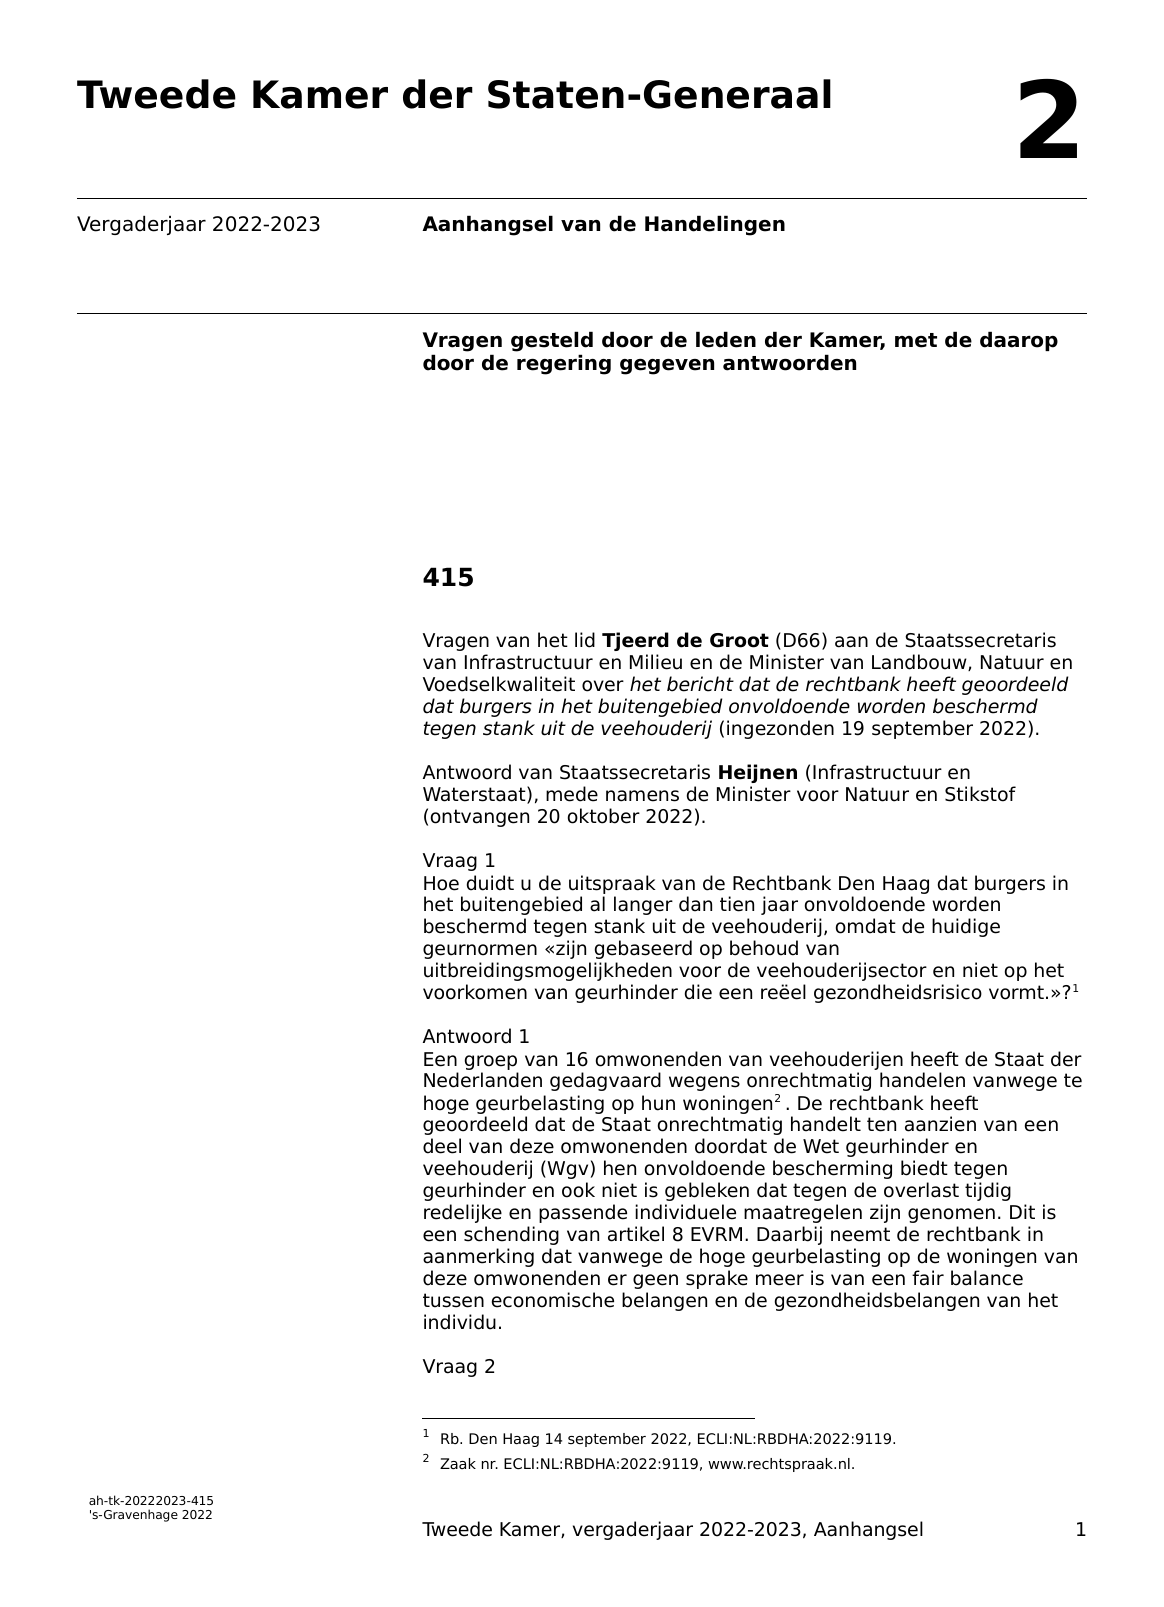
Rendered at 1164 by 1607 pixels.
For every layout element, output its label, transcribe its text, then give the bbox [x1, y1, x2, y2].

table_cell [77, 314, 422, 375]
text Vraag 1 [422, 850, 1087, 872]
text Vragen van het lid Tjeerd de Groot (D66) aan de Staatssecretaris van Infrastructuur en Milieu en de Minister van Landbouw, Natuur en Voedselkwaliteit over het bericht dat de rechtbank heeft geoordeeld dat burgers in het buitengebied onvoldoende worden beschermd tegen stank uit de veehouderij (ingezonden 19 september 2022). [422, 630, 1087, 740]
table_header Tweede Kamer der Staten-Generaal [77, 59, 886, 198]
text Een groep van 16 omwonenden van veehouderijen heeft de Staat der Nederlanden gedagvaard wegens onrechtmatig handelen vanwege te hoge geurbelasting op hun woningen. De rechtbank heeft geoordeeld dat de Staat onrechtmatig handelt ten aanzien van een deel van deze omwonenden doordat de Wet geurhinder en veehouderij (Wgv) hen onvoldoende bescherming biedt tegen geurhinder en ook niet is gebleken dat tegen de overlast tijdig redelijke en passende individuele maatregelen zijn genomen. Dit is een schending van artikel 8 EVRM. Daarbij neemt de rechtbank in aanmerking dat vanwege de hoge geurbelasting op de woningen van deze omwonenden er geen sprake meer is van een fair balance tussen economische belangen en de gezondheidsbelangen van het individu. [422, 1048, 1087, 1334]
text 415 [422, 563, 1087, 592]
text ah-tk-20222023-415 [88, 1494, 323, 1508]
table_header 2 [886, 59, 1087, 198]
text Rb. Den Haag 14 september 2022, ECLI:NL:RBDHA:2022:9119. [422, 1427, 1087, 1449]
table_cell Vergaderjaar 2022-2023 [77, 199, 422, 313]
table_cell Aanhangsel van de Handelingen [422, 199, 1087, 313]
text Vraag 2 [422, 1356, 1087, 1378]
text Antwoord van Staatssecretaris Heijnen (Infrastructuur en Waterstaat), mede namens de Minister voor Natuur en Stikstof (ontvangen 20 oktober 2022). [422, 762, 1087, 828]
text 's-Gravenhage 2022 [88, 1508, 323, 1522]
text Antwoord 1 [422, 1026, 1087, 1048]
text Zaak nr. ECLI:NL:RBDHA:2022:9119, www.rechtspraak.nl. [422, 1452, 1087, 1474]
table_cell Vragen gesteld door de leden der Kamer, met de daarop door de regering gegeven antwoorden [422, 314, 1087, 375]
text Hoe duidt u de uitspraak van de Rechtbank Den Haag dat burgers in het buitengebied al langer dan tien jaar onvoldoende worden beschermd tegen stank uit de veehouderij, omdat de huidige geurnormen «zijn gebaseerd op behoud van uitbreidingsmogelijkheden voor de veehouderijsector en niet op het voorkomen van geurhinder die een reëel gezondheidsrisico vormt.»? [422, 872, 1087, 1004]
